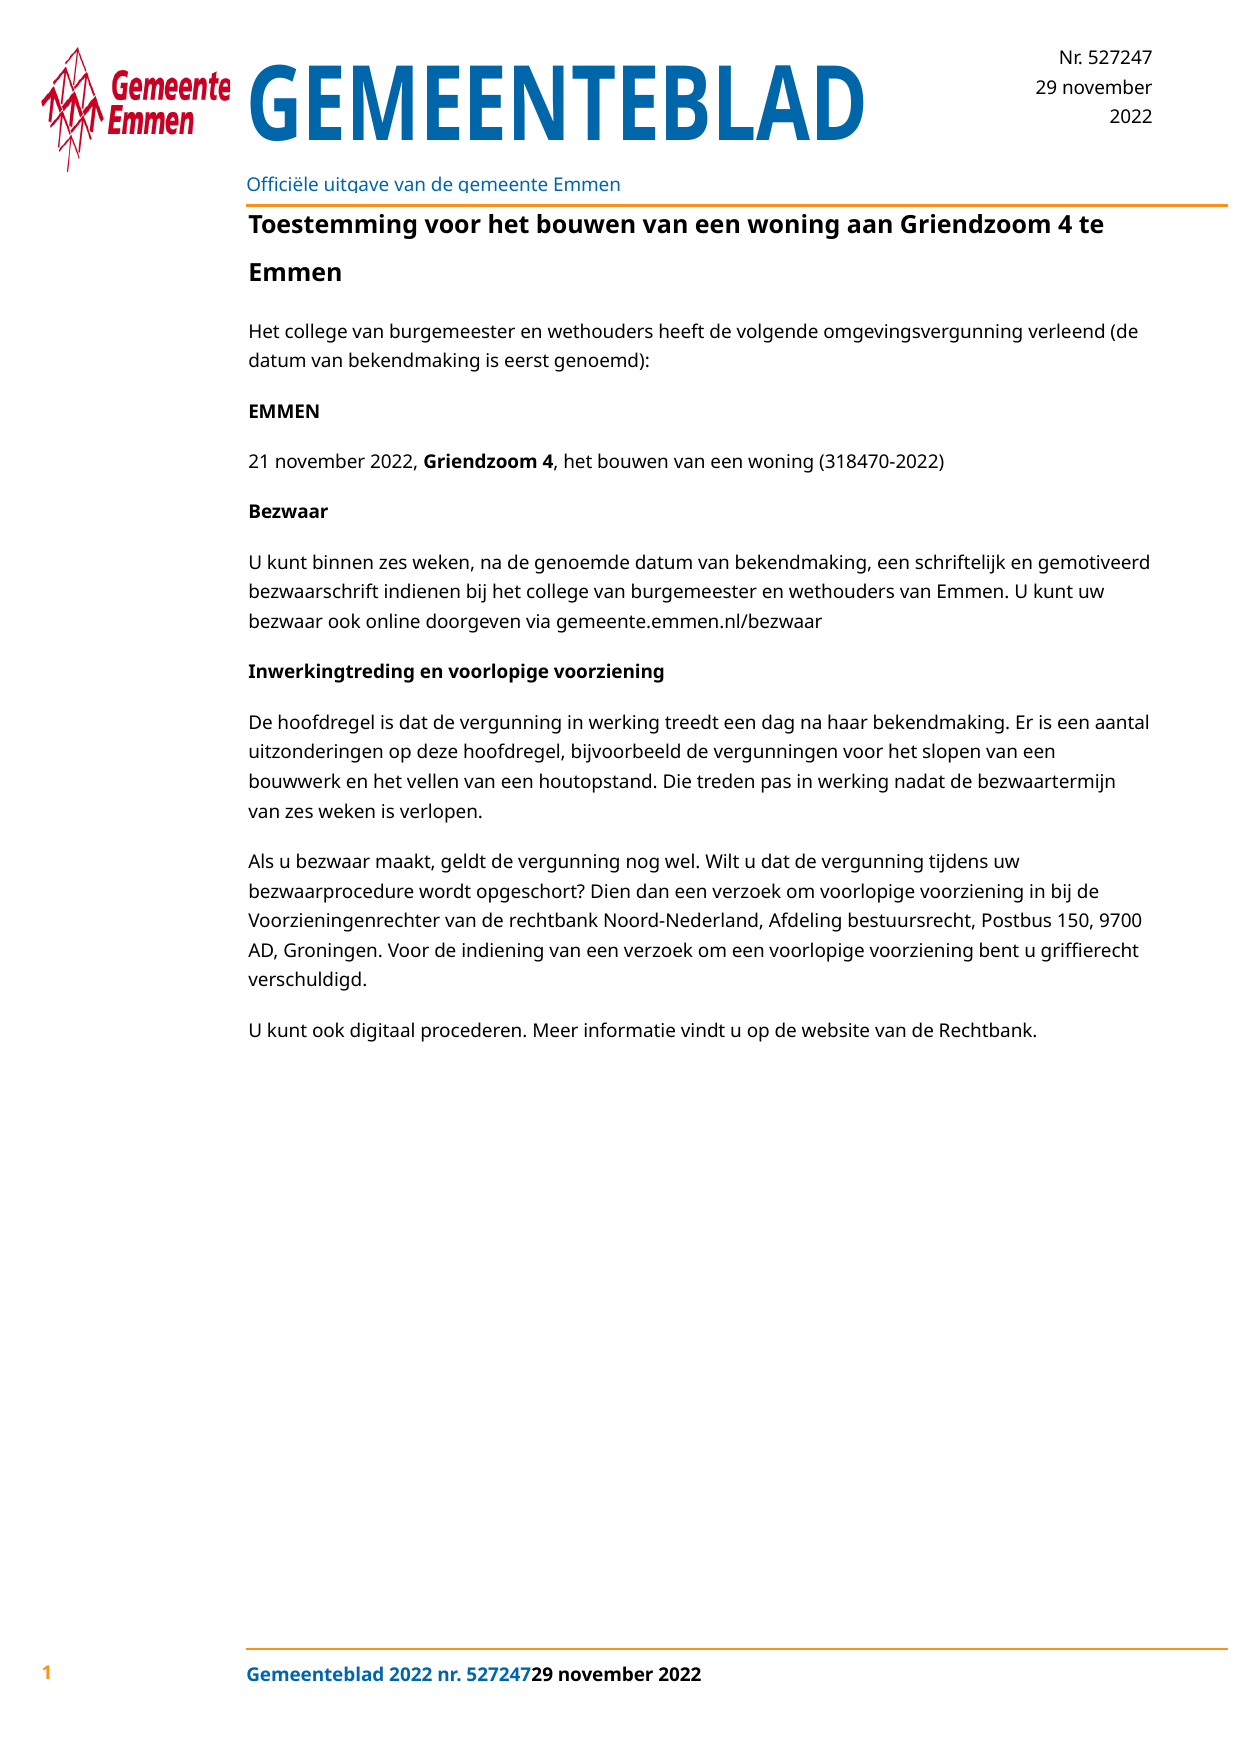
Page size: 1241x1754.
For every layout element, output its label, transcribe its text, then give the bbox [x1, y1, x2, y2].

text Als u bezwaar maakt, geldt de vergunning nog wel. Wilt u dat de vergunning tijdens uw bezwaarprocedure wordt opgeschort? Dien dan een verzoek om voorlopige voorziening in bij de Voorzieningenrechter van de rechtbank Noord-Nederland, Afdeling bestuursrecht, Postbus 150, 9700 AD, Groningen. Voor de indiening van een verzoek om een voorlopige voorziening bent u griffierecht verschuldigd. [248, 848, 1152, 992]
text 21 november 2022, Griendzoom 4, het bouwen van een woning (318470-2022) [248, 448, 1152, 474]
text Bezwaar [248, 499, 1152, 524]
text Toestemming voor het bouwen van een woning aan Griendzoom 4 te Emmen [248, 207, 1152, 288]
text Het college van burgemeester en wethouders heeft de volgende omgevingsvergunning verleend (de datum van bekendmaking is eerst genoemd): [248, 318, 1152, 373]
text De hoofdregel is dat de vergunning in werking treedt een dag na haar bekendmaking. Er is een aantal uitzonderingen op deze hoofdregel, bijvoorbeeld de vergunningen voor het slopen van een bouwwerk en het vellen van een houtopstand. Die treden pas in werking nadat de bezwaartermijn van zes weken is verlopen. [248, 709, 1152, 824]
text Inwerkingtreding en voorlopige voorziening [248, 659, 1152, 684]
text U kunt binnen zes weken, na de genoemde datum van bekendmaking, een schriftelijk en gemotiveerd bezwaarschrift indienen bij het college van burgemeester en wethouders van Emmen. U kunt uw bezwaar ook online doorgeven via gemeente.emmen.nl/bezwaar [248, 549, 1152, 634]
text U kunt ook digitaal procederen. Meer informatie vindt u op de website van de Rechtbank. [248, 1017, 1152, 1043]
picture [41, 47, 231, 172]
text EMMEN [248, 398, 1152, 424]
